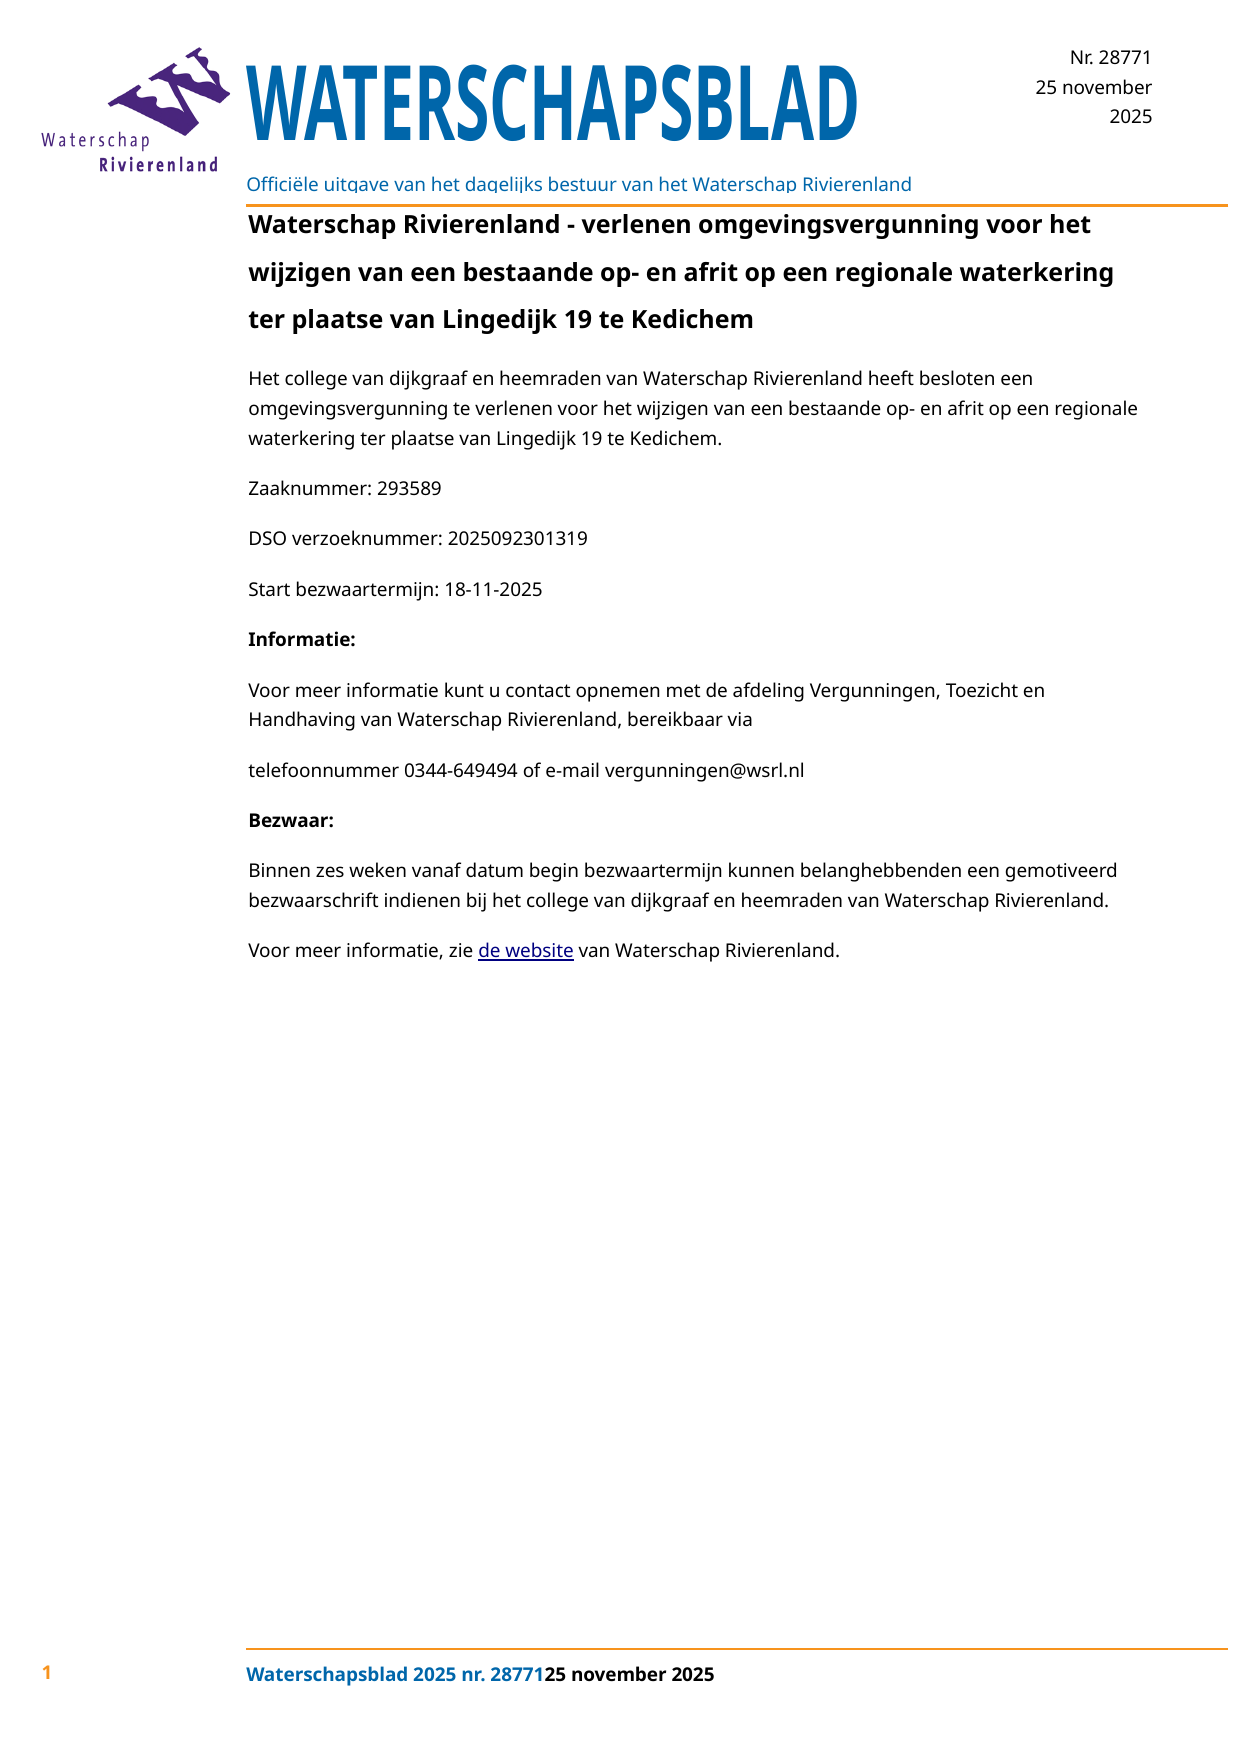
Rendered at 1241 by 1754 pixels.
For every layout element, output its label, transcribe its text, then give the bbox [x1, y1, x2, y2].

text Binnen zes weken vanaf datum begin bezwaartermijn kunnen belanghebbenden een gemotiveerd bezwaarschrift indienen bij het college van dijkgraaf en heemraden van Waterschap Rivierenland. [248, 858, 1152, 913]
text Zaaknummer: 293589 [248, 475, 1152, 501]
text Voor meer informatie, zie de website van Waterschap Rivierenland. [248, 938, 1152, 963]
text DSO verzoeknummer: 2025092301319 [248, 526, 1152, 551]
text Start bezwaartermijn: 18-11-2025 [248, 576, 1152, 602]
text telefoonnummer 0344-649494 of e-mail vergunningen@wsrl.nl [248, 757, 1152, 782]
text Het college van dijkgraaf en heemraden van Waterschap Rivierenland heeft besloten een omgevingsvergunning te verlenen voor het wijzigen van een bestaande op- en afrit op een regionale waterkering ter plaatse van Lingedijk 19 te Kedichem. [248, 366, 1152, 450]
text Waterschap Rivierenland - verlenen omgevingsvergunning voor het wijzigen van een bestaande op- en afrit op een regionale waterkering ter plaatse van Lingedijk 19 te Kedichem [248, 207, 1152, 336]
text Voor meer informatie kunt u contact opnemen met de afdeling Vergunningen, Toezicht en Handhaving van Waterschap Rivierenland, bereikbaar via [248, 677, 1152, 732]
text Bezwaar: [248, 807, 1152, 833]
picture [41, 47, 231, 172]
text Informatie: [248, 626, 1152, 652]
